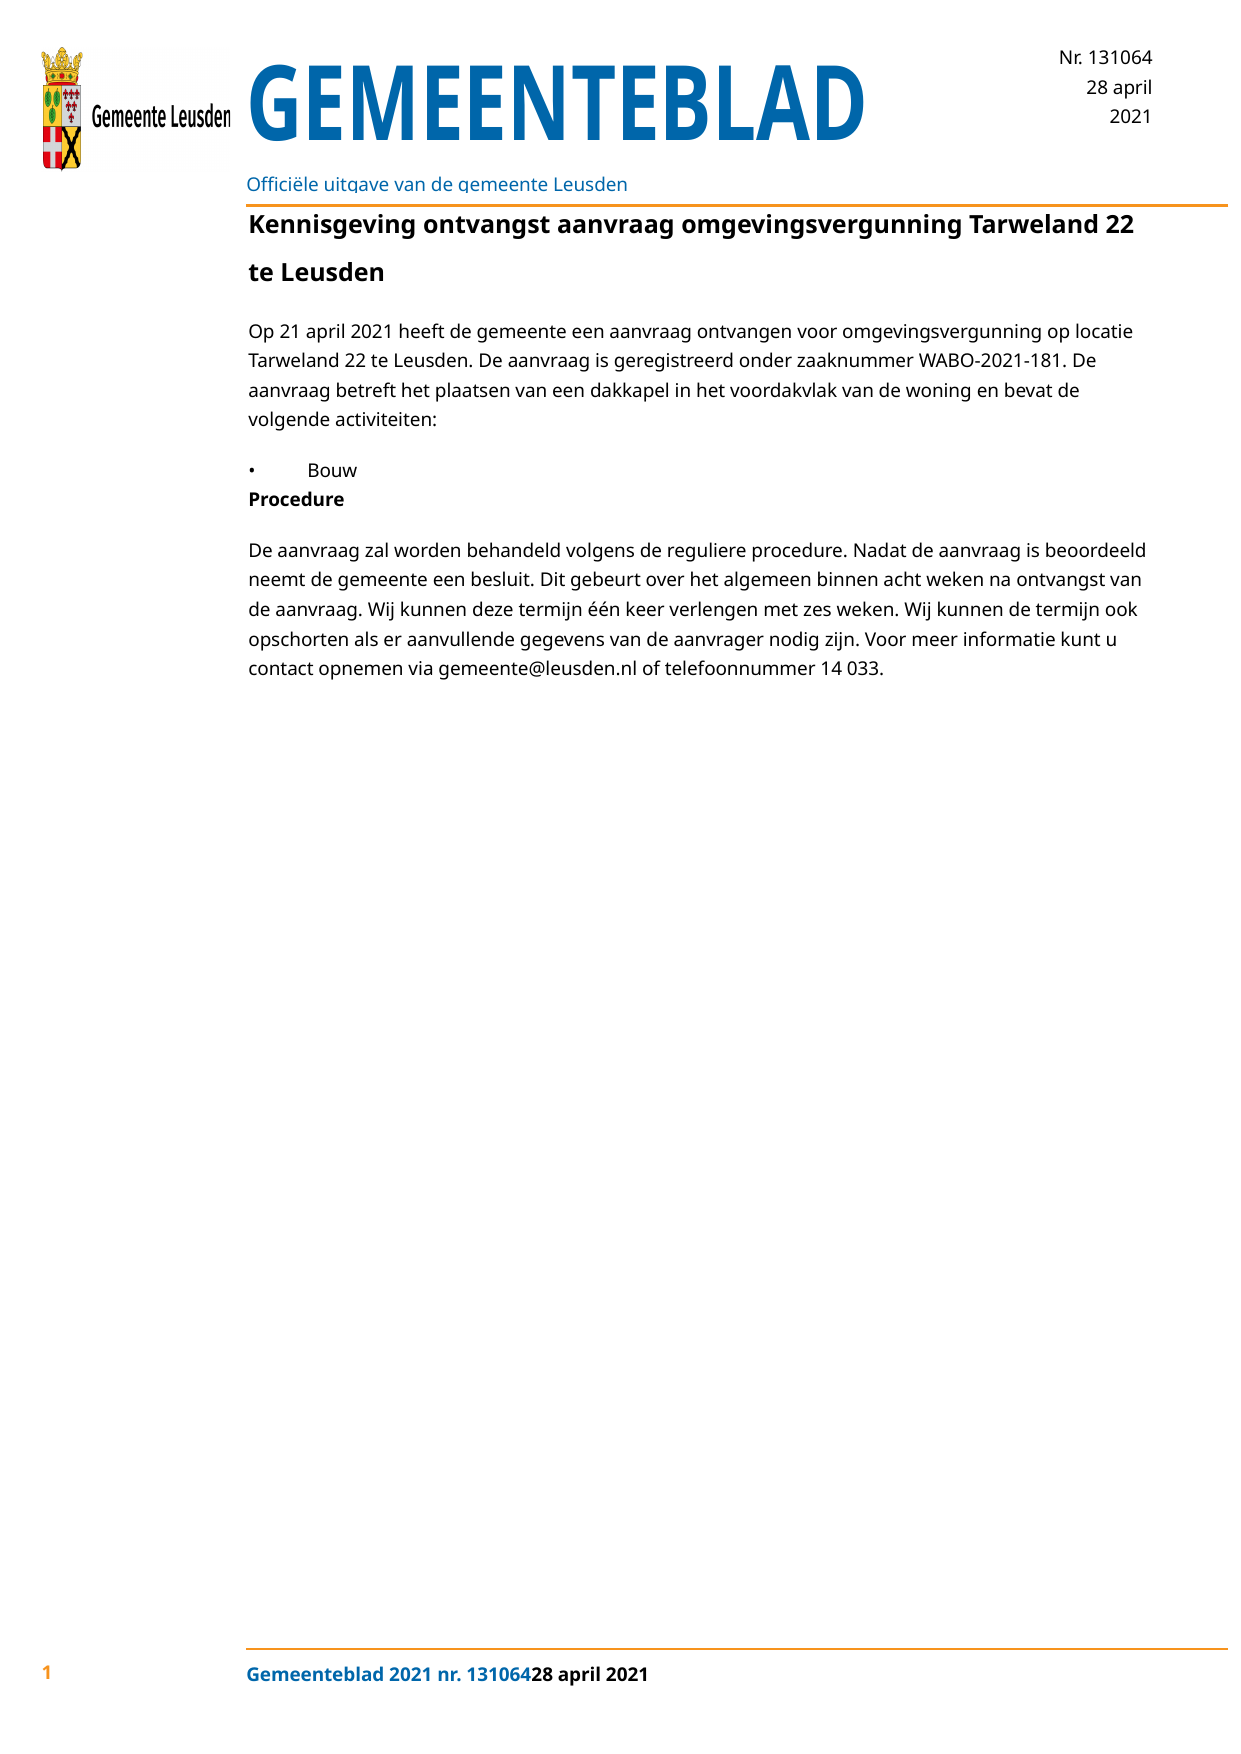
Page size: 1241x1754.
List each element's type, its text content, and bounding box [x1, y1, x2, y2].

text Procedure [248, 487, 1152, 512]
text Op 21 april 2021 heeft de gemeente een aanvraag ontvangen voor omgevingsvergunning op locatie Tarweland 22 te Leusden. De aanvraag is geregistreerd onder zaaknummer WABO-2021-181. De aanvraag betreft het plaatsen van een dakkapel in het voordakvlak van de woning en bevat de volgende activiteiten: [248, 318, 1152, 432]
text De aanvraag zal worden behandeld volgens de reguliere procedure. Nadat de aanvraag is beoordeeld neemt de gemeente een besluit. Dit gebeurt over het algemeen binnen acht weken na ontvangst van de aanvraag. Wij kunnen deze termijn één keer verlengen met zes weken. Wij kunnen de termijn ook opschorten als er aanvullende gegevens van de aanvrager nodig zijn. Voor meer informatie kunt u contact opnemen via gemeente@leusden.nl of telefoonnummer 14 033. [248, 537, 1152, 681]
text Kennisgeving ontvangst aanvraag omgevingsvergunning Tarweland 22 te Leusden [248, 207, 1152, 288]
list Bouw [248, 457, 1152, 483]
picture [41, 47, 231, 172]
